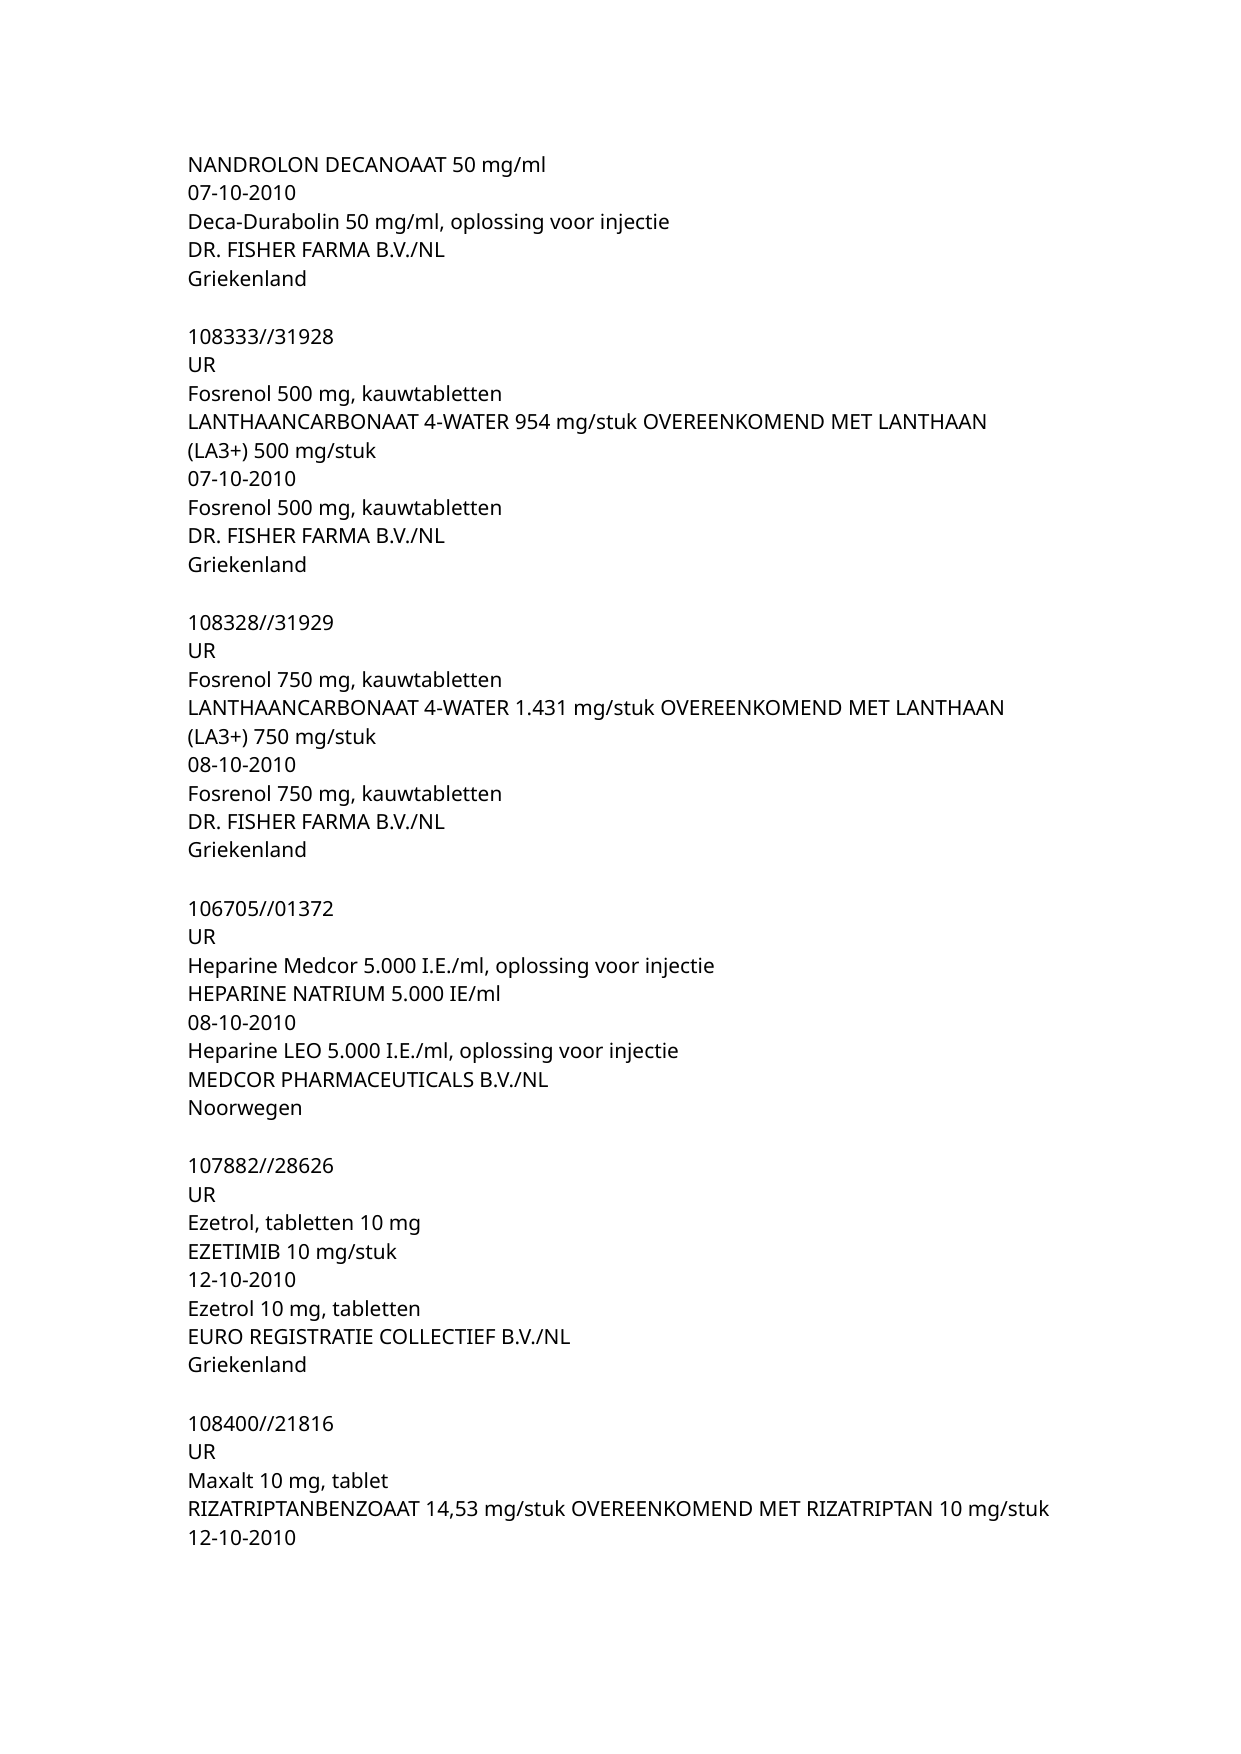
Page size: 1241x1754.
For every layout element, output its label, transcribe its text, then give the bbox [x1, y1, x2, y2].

text UR [187, 922, 1053, 951]
text Griekenland [187, 1351, 1053, 1379]
text 108333//31928 [187, 322, 1053, 351]
text 07-10-2010 [187, 178, 1053, 207]
text Fosrenol 500 mg, kauwtabletten [187, 493, 1053, 521]
text Maxalt 10 mg, tablet [187, 1466, 1053, 1494]
text Fosrenol 750 mg, kauwtabletten [187, 665, 1053, 693]
text UR [187, 637, 1053, 665]
text LANTHAANCARBONAAT 4-WATER 954 mg/stuk OVEREENKOMEND MET LANTHAAN (LA3+) 500 mg/stuk [187, 407, 1053, 464]
text 107882//28626 [187, 1152, 1053, 1180]
text Griekenland [187, 264, 1053, 292]
text 08-10-2010 [187, 750, 1053, 779]
text UR [187, 1180, 1053, 1208]
text Ezetrol, tabletten 10 mg [187, 1208, 1053, 1237]
text Noorwegen [187, 1093, 1053, 1122]
text EZETIMIB 10 mg/stuk [187, 1237, 1053, 1265]
text MEDCOR PHARMACEUTICALS B.V./NL [187, 1065, 1053, 1093]
text Deca-Durabolin 50 mg/ml, oplossing voor injectie [187, 207, 1053, 235]
text Heparine LEO 5.000 I.E./ml, oplossing voor injectie [187, 1036, 1053, 1065]
text Fosrenol 500 mg, kauwtabletten [187, 379, 1053, 407]
text NANDROLON DECANOAAT 50 mg/ml [187, 150, 1053, 178]
text Ezetrol 10 mg, tabletten [187, 1294, 1053, 1322]
text 12-10-2010 [187, 1523, 1053, 1551]
text Fosrenol 750 mg, kauwtabletten [187, 779, 1053, 807]
text EURO REGISTRATIE COLLECTIEF B.V./NL [187, 1322, 1053, 1351]
text 108400//21816 [187, 1409, 1053, 1437]
text 08-10-2010 [187, 1008, 1053, 1036]
text Heparine Medcor 5.000 I.E./ml, oplossing voor injectie [187, 951, 1053, 979]
text RIZATRIPTANBENZOAAT 14,53 mg/stuk OVEREENKOMEND MET RIZATRIPTAN 10 mg/stuk [187, 1494, 1053, 1523]
text HEPARINE NATRIUM 5.000 IE/ml [187, 979, 1053, 1008]
text Griekenland [187, 836, 1053, 864]
text LANTHAANCARBONAAT 4-WATER 1.431 mg/stuk OVEREENKOMEND MET LANTHAAN (LA3+) 750 mg/stuk [187, 693, 1053, 750]
text 07-10-2010 [187, 464, 1053, 493]
text Griekenland [187, 550, 1053, 578]
text DR. FISHER FARMA B.V./NL [187, 807, 1053, 836]
text DR. FISHER FARMA B.V./NL [187, 235, 1053, 264]
text UR [187, 351, 1053, 379]
text 12-10-2010 [187, 1265, 1053, 1294]
text 108328//31929 [187, 608, 1053, 637]
text UR [187, 1437, 1053, 1466]
text DR. FISHER FARMA B.V./NL [187, 521, 1053, 550]
text 106705//01372 [187, 894, 1053, 922]
